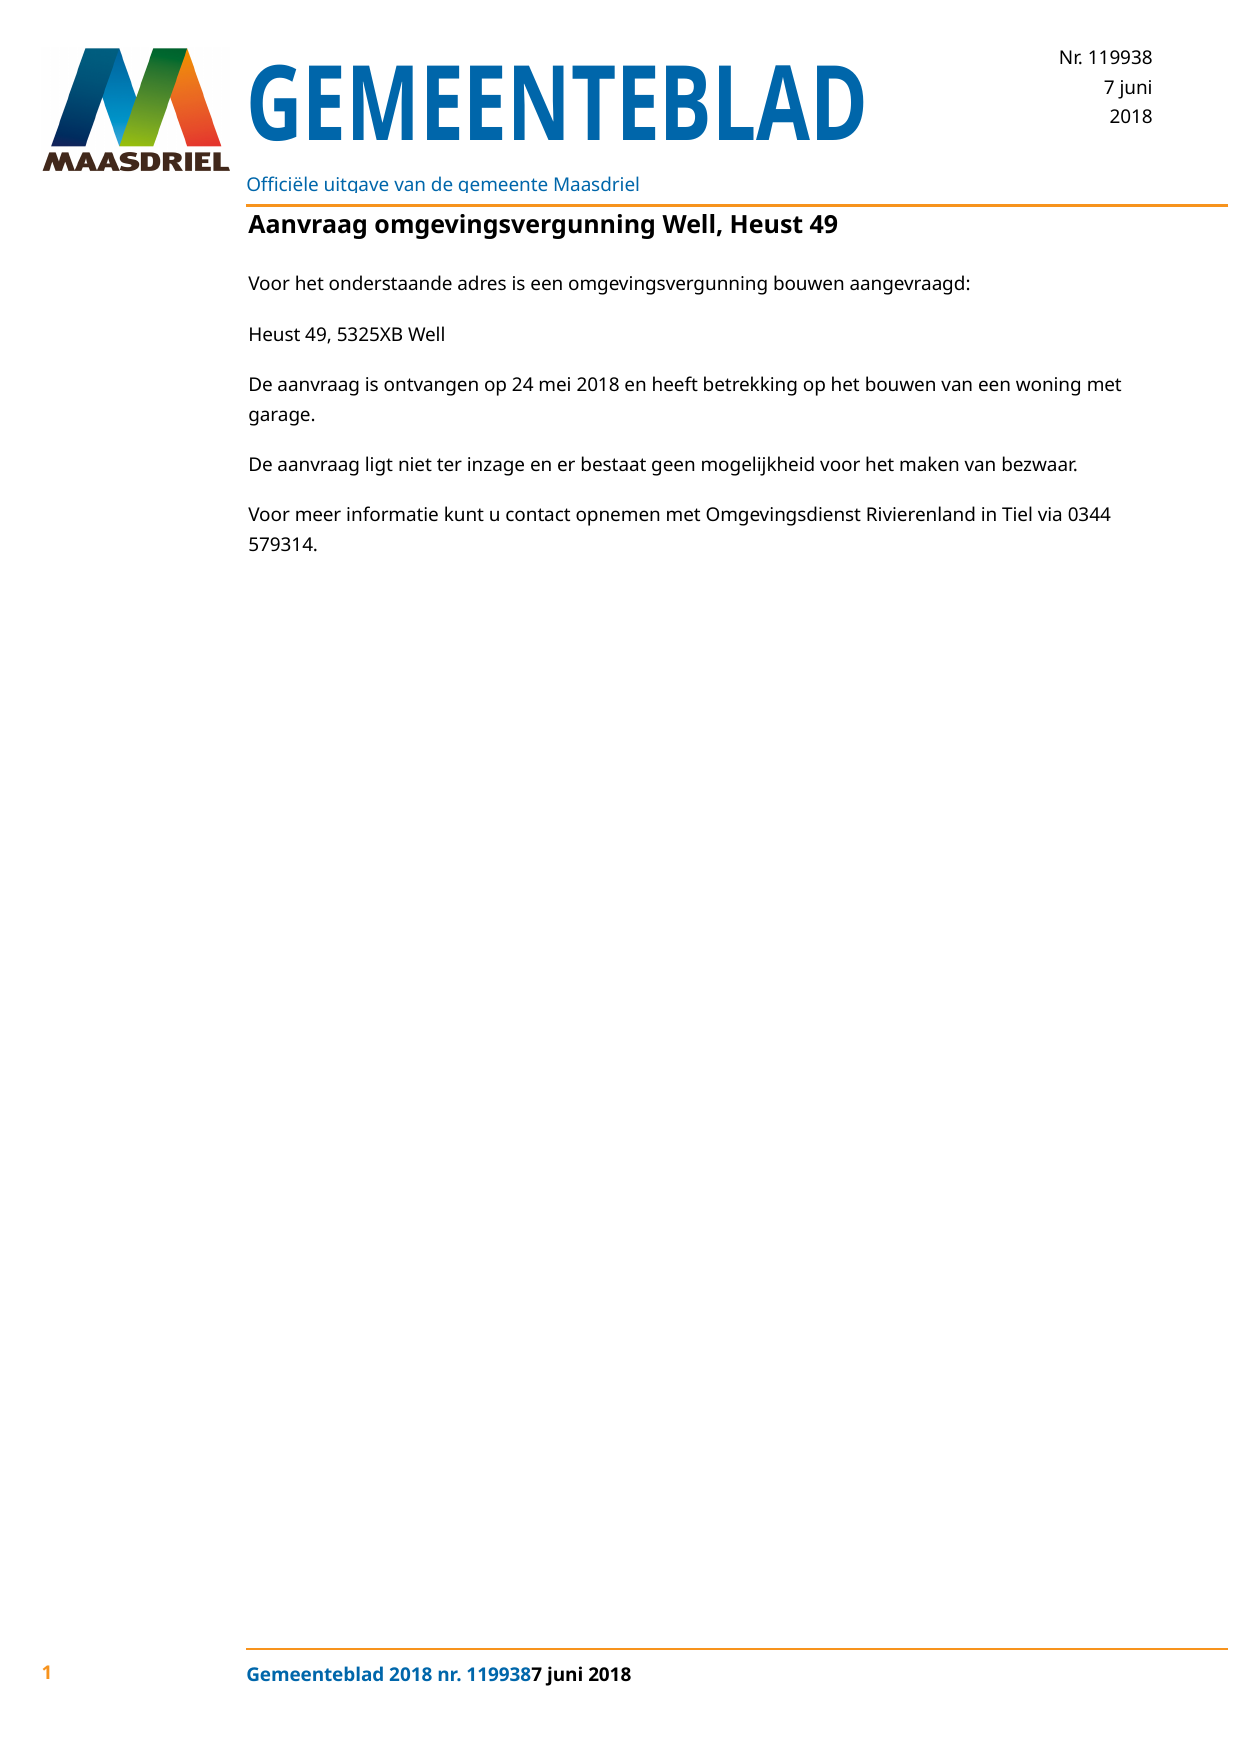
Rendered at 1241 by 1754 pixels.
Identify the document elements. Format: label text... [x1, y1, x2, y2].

text Voor het onderstaande adres is een omgevingsvergunning bouwen aangevraagd: [248, 270, 1152, 296]
picture [41, 47, 231, 172]
text Heust 49, 5325XB Well [248, 321, 1152, 346]
text De aanvraag ligt niet ter inzage en er bestaat geen mogelijkheid voor het maken van bezwaar. [248, 451, 1152, 477]
text Aanvraag omgevingsvergunning Well, Heust 49 [248, 207, 1152, 241]
text Voor meer informatie kunt u contact opnemen met Omgevingsdienst Rivierenland in Tiel via 0344 579314. [248, 502, 1152, 557]
text De aanvraag is ontvangen op 24 mei 2018 en heeft betrekking op het bouwen van een woning met garage. [248, 371, 1152, 426]
